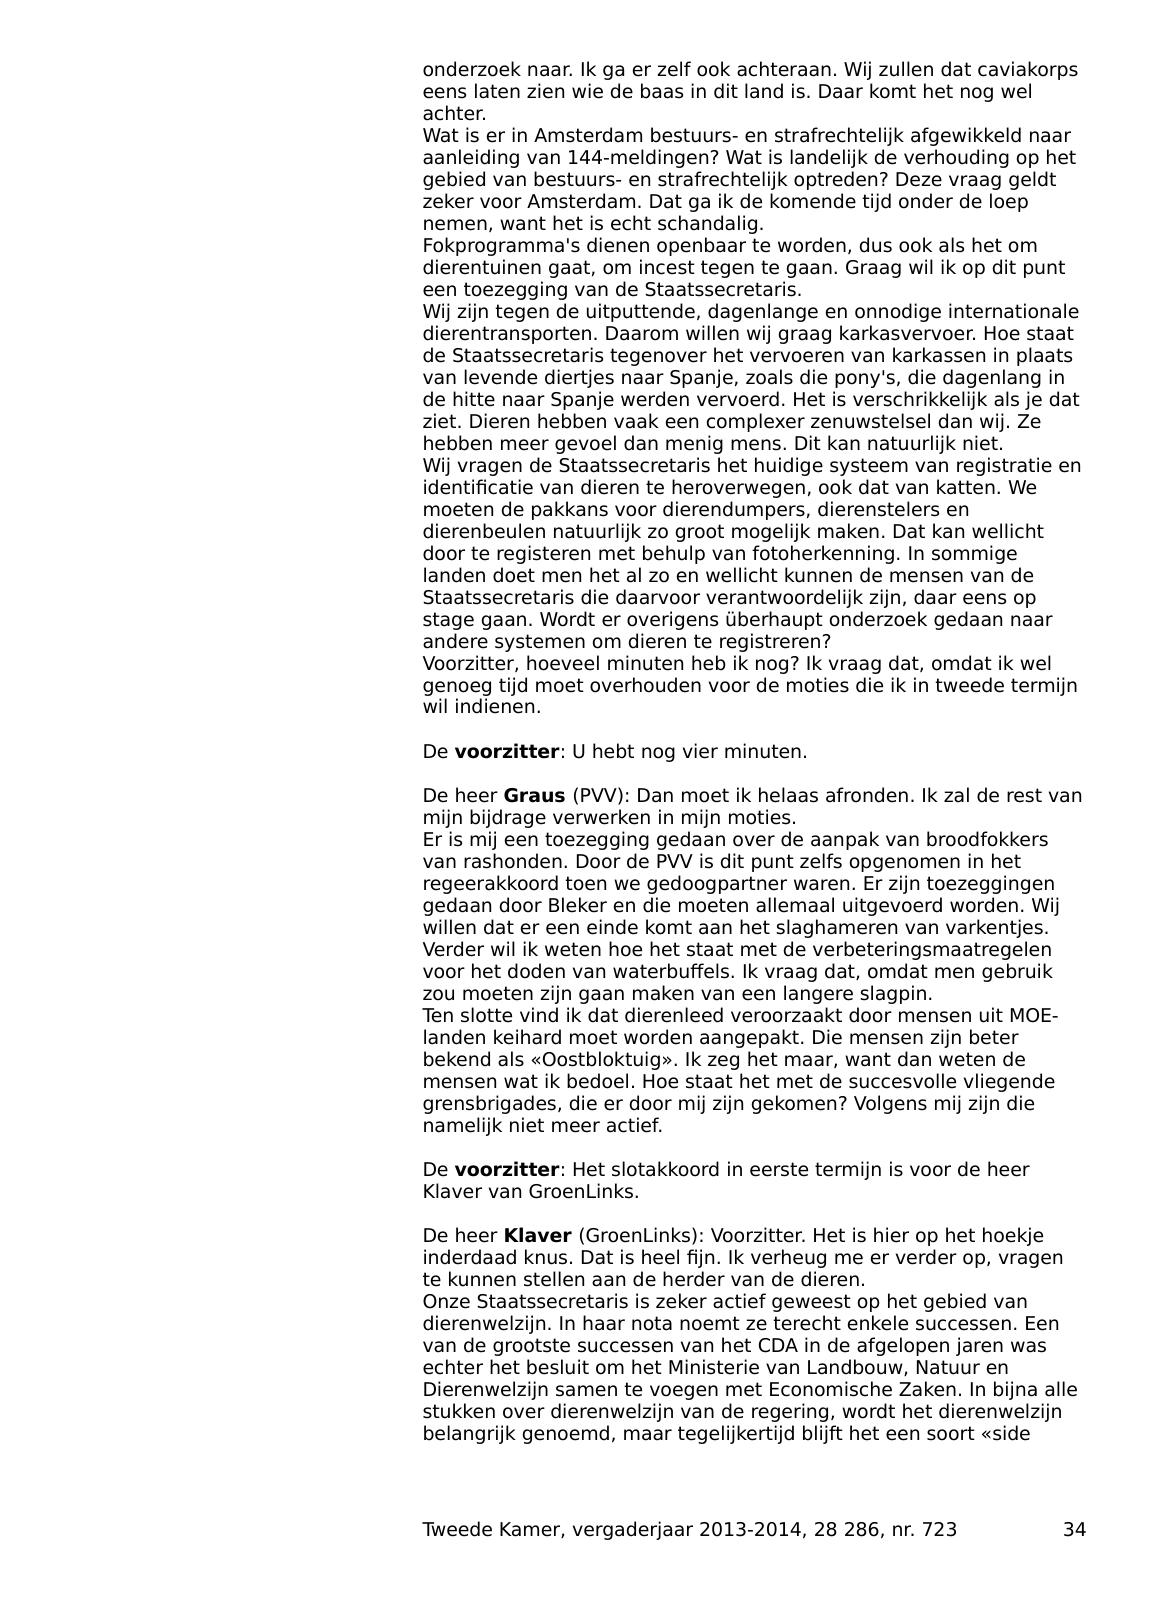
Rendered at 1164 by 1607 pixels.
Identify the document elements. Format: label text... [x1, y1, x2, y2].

text De voorzitter: Het slotakkoord in eerste termijn is voor de heer Klaver van GroenLinks. [422, 1159, 1087, 1203]
text Voorzitter, hoeveel minuten heb ik nog? Ik vraag dat, omdat ik wel genoeg tijd moet overhouden voor de moties die ik in tweede termijn wil indienen. [422, 652, 1087, 718]
text Onze Staatssecretaris is zeker actief geweest op het gebied van dierenwelzijn. In haar nota noemt ze terecht enkele successen. Een van de grootste successen van het CDA in de afgelopen jaren was echter het besluit om het Ministerie van Landbouw, Natuur en Dierenwelzijn samen te voegen met Economische Zaken. In bijna alle stukken over dierenwelzijn van de regering, wordt het dierenwelzijn belangrijk genoemd, maar tegelijkertijd blijft het een soort «side [422, 1291, 1087, 1444]
text Fokprogramma's dienen openbaar te worden, dus ook als het om dierentuinen gaat, om incest tegen te gaan. Graag wil ik op dit punt een toezegging van de Staatssecretaris. [422, 235, 1087, 301]
text Wat is er in Amsterdam bestuurs- en strafrechtelijk afgewikkeld naar aanleiding van 144-meldingen? Wat is landelijk de verhouding op het gebied van bestuurs- en strafrechtelijk optreden? Deze vraag geldt zeker voor Amsterdam. Dat ga ik de komende tijd onder de loep nemen, want het is echt schandalig. [422, 125, 1087, 235]
text De heer Graus (PVV): Dan moet ik helaas afronden. Ik zal de rest van mijn bijdrage verwerken in mijn moties. [422, 785, 1087, 829]
text De heer Klaver (GroenLinks): Voorzitter. Het is hier op het hoekje inderdaad knus. Dat is heel fijn. Ik verheug me er verder op, vragen te kunnen stellen aan de herder van de dieren. [422, 1225, 1087, 1291]
text Wij vragen de Staatssecretaris het huidige systeem van registratie en identificatie van dieren te heroverwegen, ook dat van katten. We moeten de pakkans voor dierendumpers, dierenstelers en dierenbeulen natuurlijk zo groot mogelijk maken. Dat kan wellicht door te registeren met behulp van fotoherkenning. In sommige landen doet men het al zo en wellicht kunnen de mensen van de Staatssecretaris die daarvoor verantwoordelijk zijn, daar eens op stage gaan. Wordt er overigens überhaupt onderzoek gedaan naar andere systemen om dieren te registreren? [422, 455, 1087, 652]
text onderzoek naar. Ik ga er zelf ook achteraan. Wij zullen dat caviakorps eens laten zien wie de baas in dit land is. Daar komt het nog wel achter. [422, 59, 1087, 125]
text Ten slotte vind ik dat dierenleed veroorzaakt door mensen uit MOE-landen keihard moet worden aangepakt. Die mensen zijn beter bekend als «Oostbloktuig». Ik zeg het maar, want dan weten de mensen wat ik bedoel. Hoe staat het met de succesvolle vliegende grensbrigades, die er door mij zijn gekomen? Volgens mij zijn die namelijk niet meer actief. [422, 1004, 1087, 1136]
text De voorzitter: U hebt nog vier minuten. [422, 741, 1087, 763]
text Wij zijn tegen de uitputtende, dagenlange en onnodige internationale dierentransporten. Daarom willen wij graag karkasvervoer. Hoe staat de Staatssecretaris tegenover het vervoeren van karkassen in plaats van levende diertjes naar Spanje, zoals die pony's, die dagenlang in de hitte naar Spanje werden vervoerd. Het is verschrikkelijk als je dat ziet. Dieren hebben vaak een complexer zenuwstelsel dan wij. Ze hebben meer gevoel dan menig mens. Dit kan natuurlijk niet. [422, 301, 1087, 455]
text Er is mij een toezegging gedaan over de aanpak van broodfokkers van rashonden. Door de PVV is dit punt zelfs opgenomen in het regeerakkoord toen we gedoogpartner waren. Er zijn toezeggingen gedaan door Bleker en die moeten allemaal uitgevoerd worden. Wij willen dat er een einde komt aan het slaghameren van varkentjes. Verder wil ik weten hoe het staat met de verbeteringsmaatregelen voor het doden van waterbuffels. Ik vraag dat, omdat men gebruik zou moeten zijn gaan maken van een langere slagpin. [422, 829, 1087, 1004]
